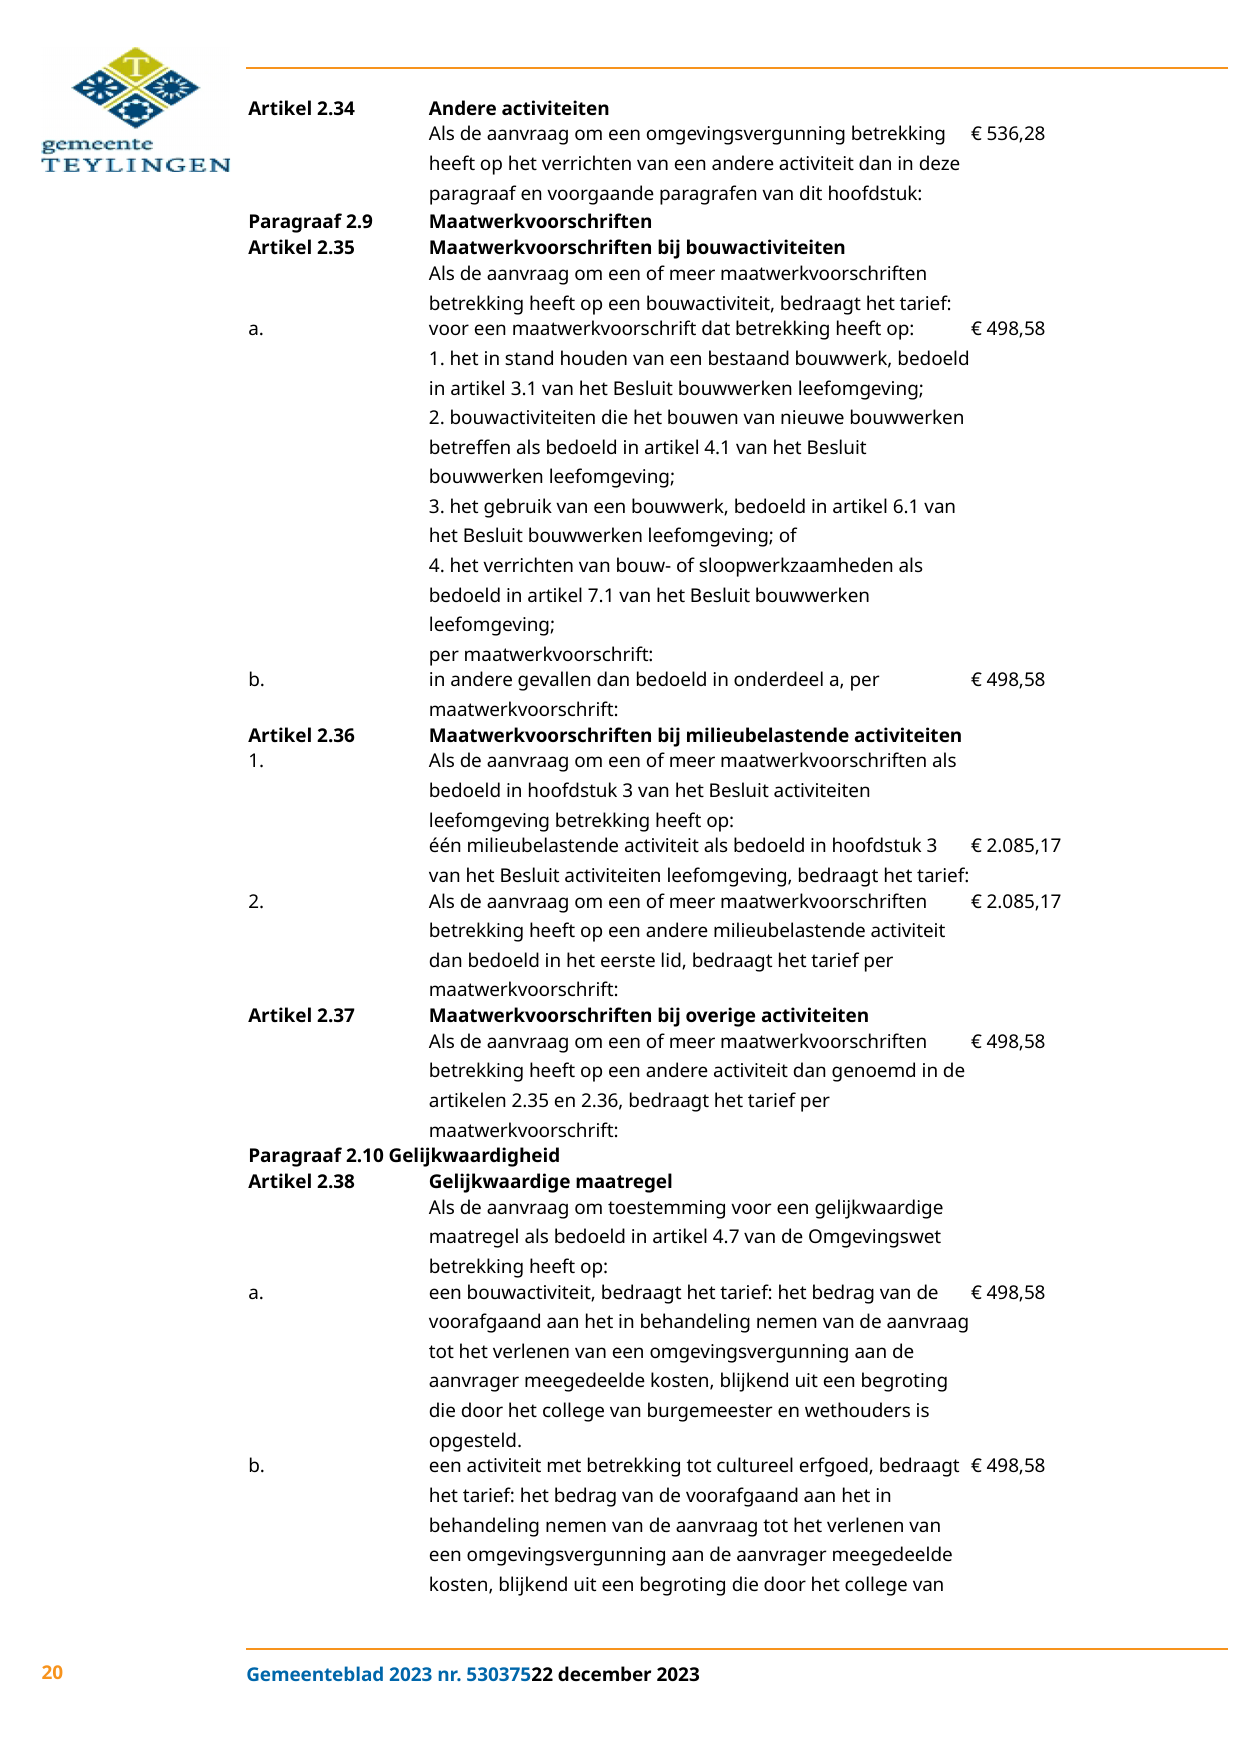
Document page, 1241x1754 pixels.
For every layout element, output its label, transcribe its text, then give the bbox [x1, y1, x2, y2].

table_cell Als de aanvraag om een of meer maatwerkvoorschriften betrekking heeft op een andere milieubelastende activiteit dan bedoeld in het eerste lid, bedraagt het tarief per maatwerkvoorschrift: [429, 888, 971, 1002]
picture [41, 47, 231, 172]
table_cell [971, 1168, 1152, 1194]
table_cell [971, 95, 1152, 121]
table_cell [248, 1194, 429, 1279]
table_cell [971, 748, 1152, 833]
table_cell a. [248, 316, 429, 667]
table_cell € 498,58 [971, 1279, 1152, 1453]
table_cell € 498,58 [971, 667, 1152, 722]
table_cell [248, 121, 429, 205]
table_cell b. [248, 667, 429, 722]
table_cell 2. [248, 888, 429, 1002]
table_cell Artikel 2.38 [248, 1168, 429, 1194]
table_cell Artikel 2.37 [248, 1003, 429, 1028]
table_cell b. [248, 1453, 429, 1597]
table_header Paragraaf 2.9 [248, 209, 429, 234]
table_cell [248, 260, 429, 316]
table_cell € 2.085,17 [971, 833, 1152, 888]
table_cell a. [248, 1279, 429, 1453]
table_cell Maatwerkvoorschriften bij bouwactiviteiten [429, 235, 971, 260]
table_cell € 498,58 [971, 1453, 1152, 1597]
table_cell € 498,58 [971, 1028, 1152, 1143]
table_header Maatwerkvoorschriften [429, 209, 971, 234]
table_cell [971, 1003, 1152, 1028]
table_cell Artikel 2.36 [248, 722, 429, 748]
table_cell Maatwerkvoorschriften bij milieubelastende activiteiten [429, 722, 971, 748]
table_cell Maatwerkvoorschriften bij overige activiteiten [429, 1003, 971, 1028]
table_cell in andere gevallen dan bedoeld in onderdeel a, per maatwerkvoorschrift: [429, 667, 971, 722]
table_cell Als de aanvraag om een of meer maatwerkvoorschriften als bedoeld in hoofdstuk 3 van het Besluit activiteiten leefomgeving betrekking heeft op: [429, 748, 971, 833]
table_cell Als de aanvraag om een of meer maatwerkvoorschriften betrekking heeft op een andere activiteit dan genoemd in de artikelen 2.35 en 2.36, bedraagt het tarief per maatwerkvoorschrift: [429, 1028, 971, 1143]
table_cell Gelijkwaardige maatregel [429, 1168, 971, 1194]
table_cell Als de aanvraag om toestemming voor een gelijkwaardige maatregel als bedoeld in artikel 4.7 van de Omgevingswet betrekking heeft op: [429, 1194, 971, 1279]
table_cell één milieubelastende activiteit als bedoeld in hoofdstuk 3 van het Besluit activiteiten leefomgeving, bedraagt het tarief: [429, 833, 971, 888]
table_cell Als de aanvraag om een of meer maatwerkvoorschriften betrekking heeft op een bouwactiviteit, bedraagt het tarief: [429, 260, 971, 316]
table_cell [971, 1194, 1152, 1279]
table_cell [248, 1028, 429, 1143]
table_cell [971, 235, 1152, 260]
table_cell Artikel 2.35 [248, 235, 429, 260]
table_cell een activiteit met betrekking tot cultureel erfgoed, bedraagt het tarief: het bedrag van de voorafgaand aan het in behandeling nemen van de aanvraag tot het verlenen van een omgevingsvergunning aan de aanvrager meegedeelde kosten, blijkend uit een begroting die door het college van [429, 1453, 971, 1597]
table_cell 1. [248, 748, 429, 833]
table_cell Paragraaf 2.10 Gelijkwaardigheid [248, 1143, 1152, 1168]
table_cell € 2.085,17 [971, 888, 1152, 1002]
table_cell [971, 260, 1152, 316]
table_cell [971, 722, 1152, 748]
table_cell een bouwactiviteit, bedraagt het tarief: het bedrag van de voorafgaand aan het in behandeling nemen van de aanvraag tot het verlenen van een omgevingsvergunning aan de aanvrager meegedeelde kosten, blijkend uit een begroting die door het college van burgemeester en wethouders is opgesteld. [429, 1279, 971, 1453]
table_cell € 498,58 [971, 316, 1152, 667]
table_cell Andere activiteiten [429, 95, 971, 121]
table_cell Als de aanvraag om een omgevingsvergunning betrekking heeft op het verrichten van een andere activiteit dan in deze paragraaf en voorgaande paragrafen van dit hoofdstuk: [429, 121, 971, 205]
table_cell voor een maatwerkvoorschrift dat betrekking heeft op: 1. het in stand houden van een bestaand bouwwerk, bedoeld in artikel 3.1 van het Besluit bouwwerken leefomgeving; 2. bouwactiviteiten die het bouwen van nieuwe bouwwerken betreffen als bedoeld in artikel 4.1 van het Besluit bouwwerken leefomgeving; 3. het gebruik van een bouwwerk, bedoeld in artikel 6.1 van het Besluit bouwwerken leefomgeving; of 4. het verrichten van bouw- of sloopwerkzaamheden als bedoeld in artikel 7.1 van het Besluit bouwwerken leefomgeving; per maatwerkvoorschrift: [429, 316, 971, 667]
table_cell Artikel 2.34 [248, 95, 429, 121]
table_header [971, 209, 1152, 234]
table_cell € 536,28 [971, 121, 1152, 205]
table_cell [248, 833, 429, 888]
